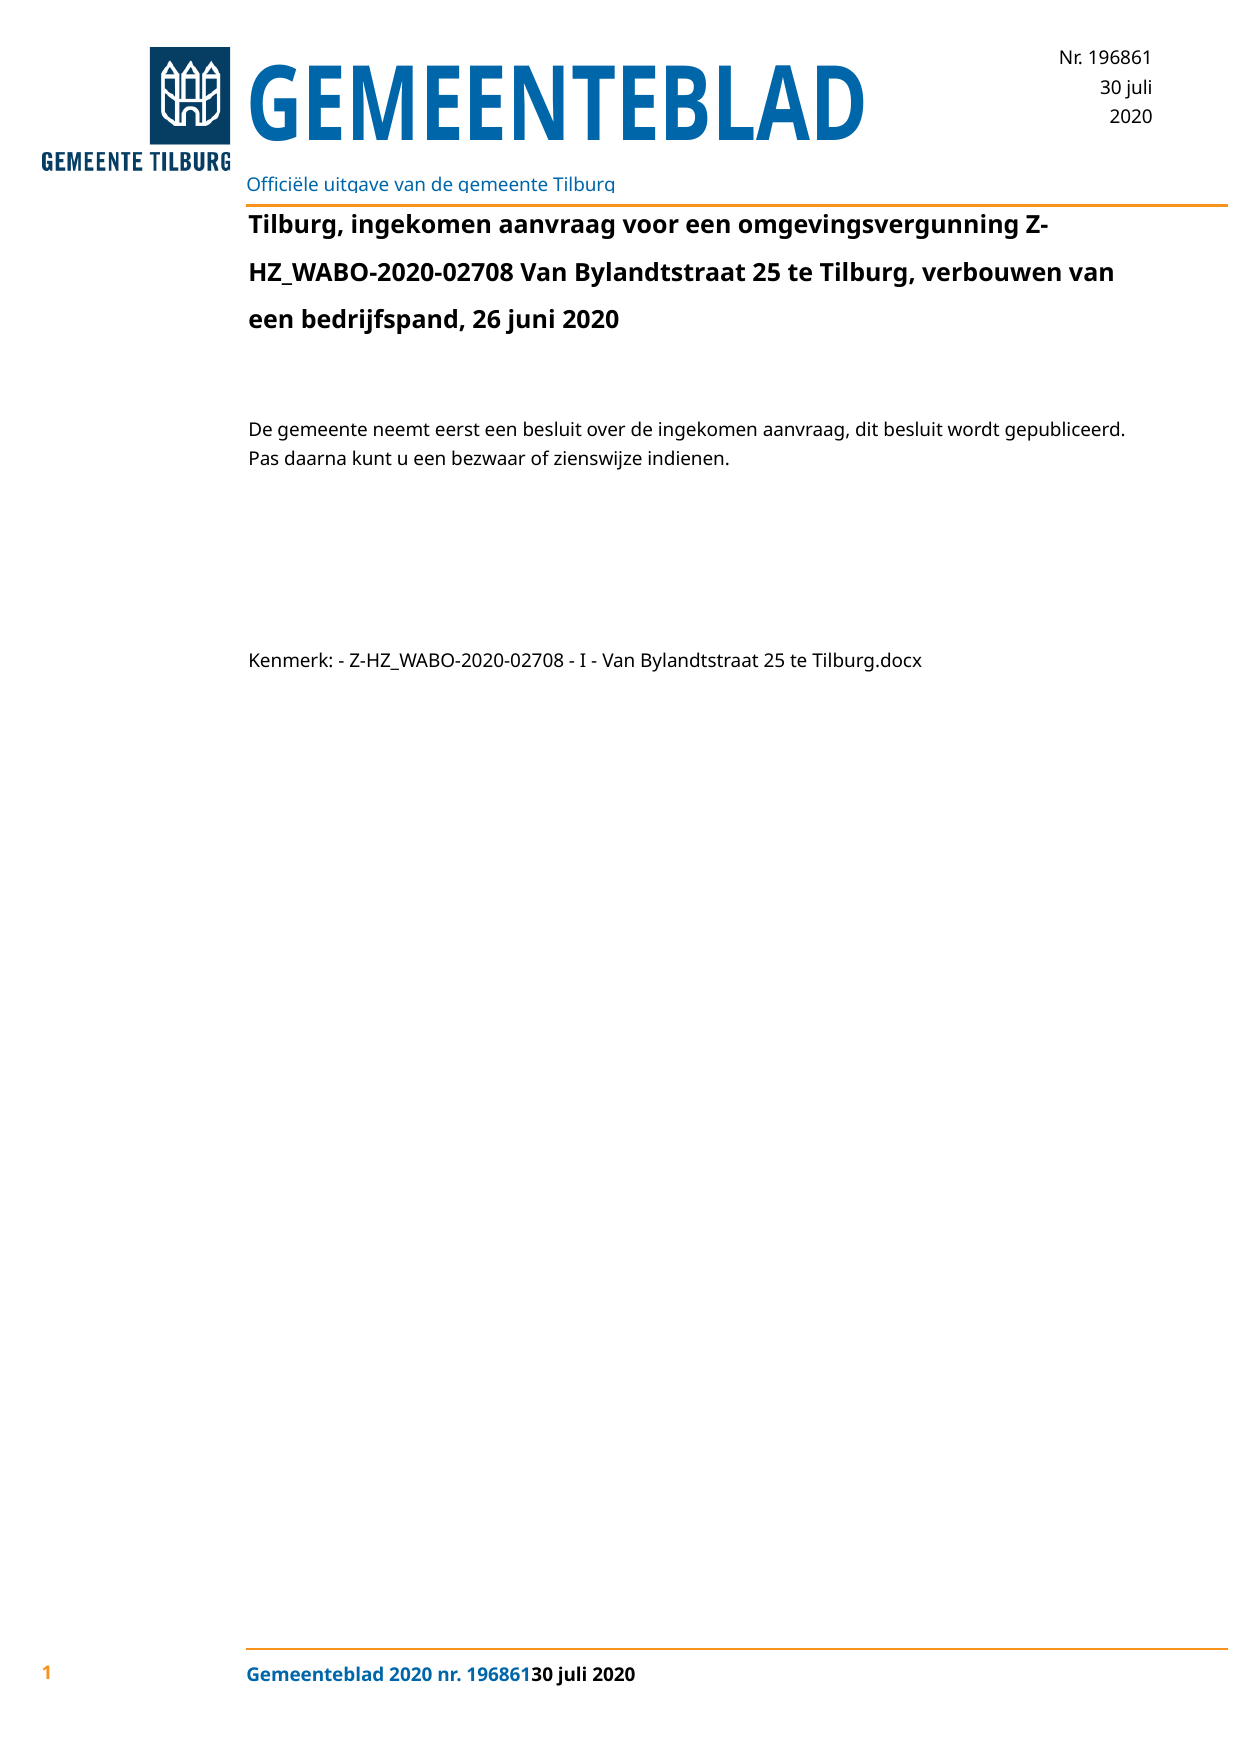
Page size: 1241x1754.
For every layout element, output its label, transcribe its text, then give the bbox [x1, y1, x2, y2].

text Kenmerk: - Z-HZ_WABO-2020-02708 - I - Van Bylandtstraat 25 te Tilburg.docx [248, 647, 1152, 673]
picture [41, 47, 231, 172]
text De gemeente neemt eerst een besluit over de ingekomen aanvraag, dit besluit wordt gepubliceerd. Pas daarna kunt u een bezwaar of zienswijze indienen. [248, 416, 1152, 471]
text Tilburg, ingekomen aanvraag voor een omgevingsvergunning Z-HZ_WABO-2020-02708 Van Bylandtstraat 25 te Tilburg, verbouwen van een bedrijfspand, 26 juni 2020 [248, 207, 1152, 336]
